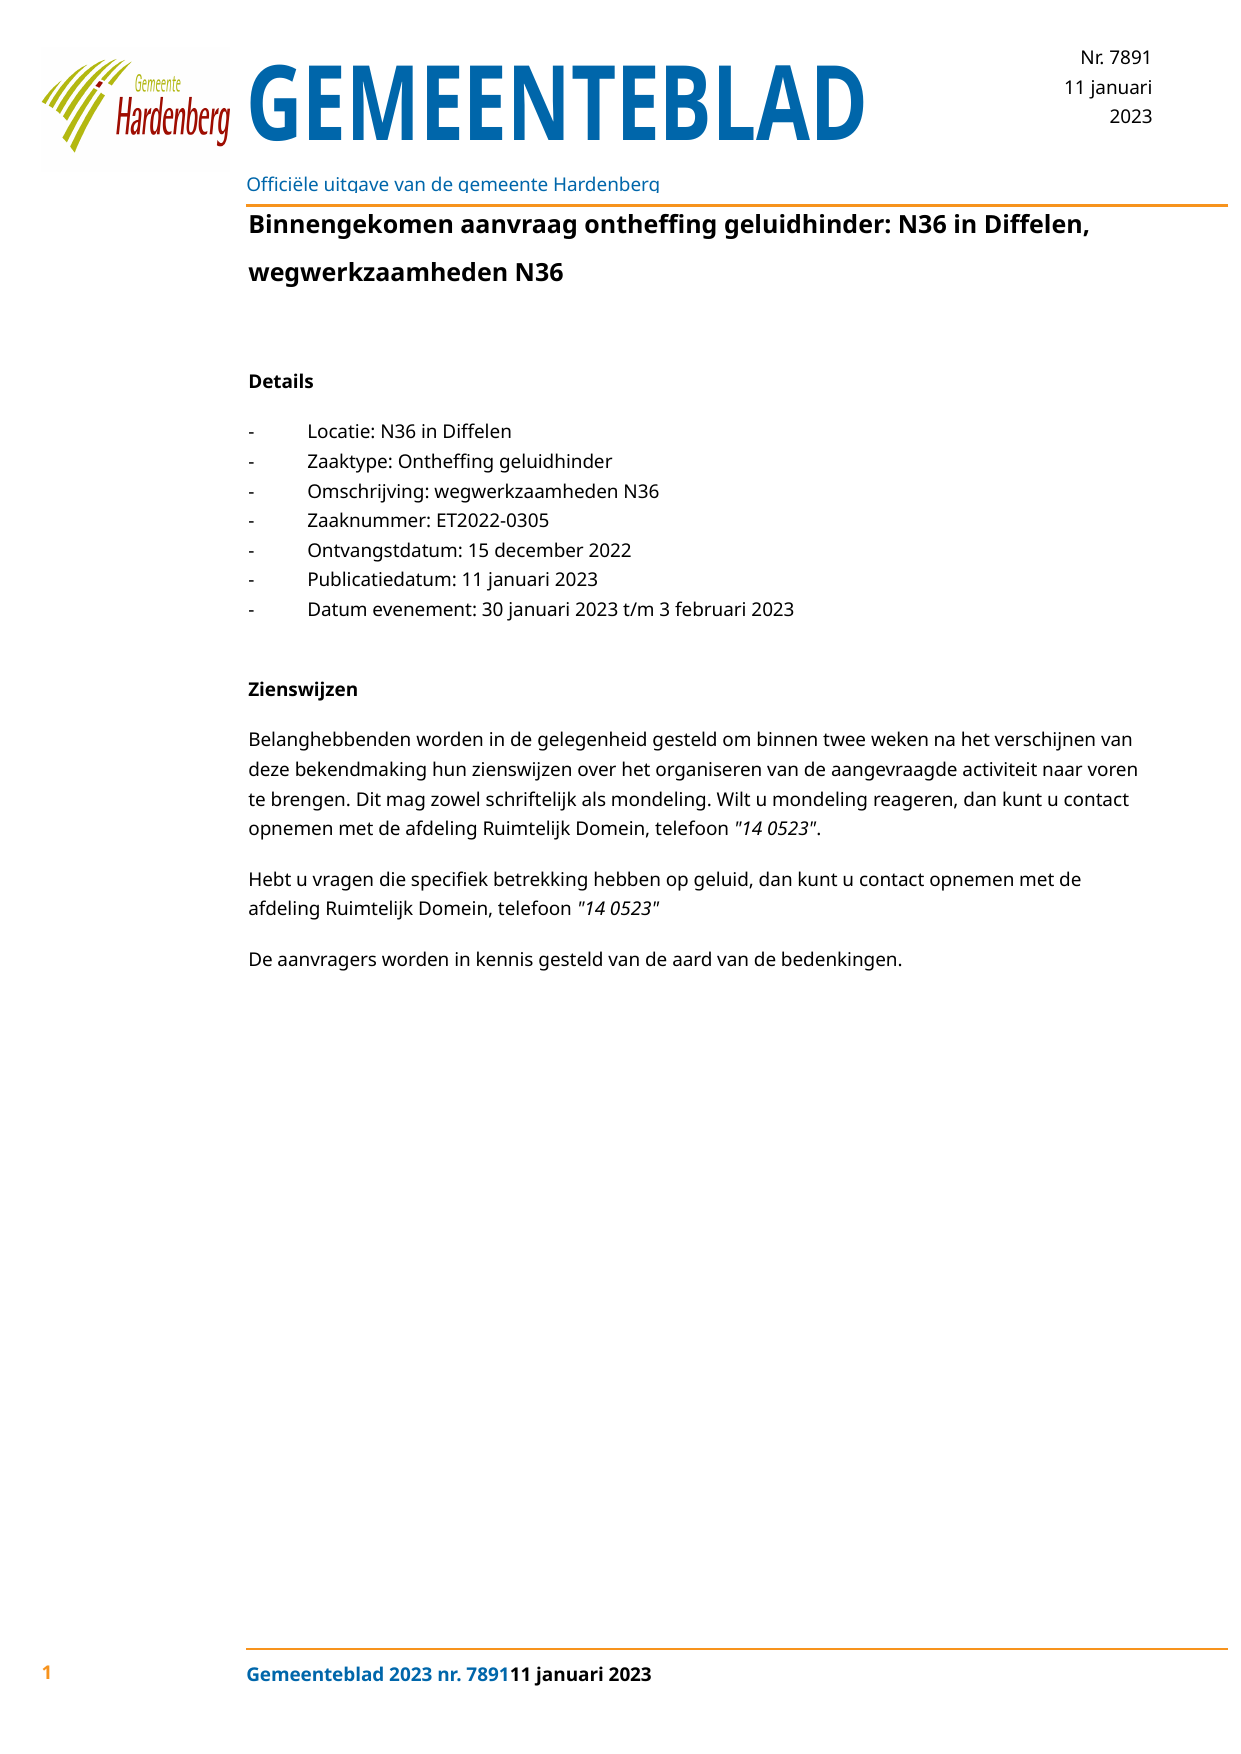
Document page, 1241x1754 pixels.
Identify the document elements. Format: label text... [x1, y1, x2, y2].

list Zaaktype: Ontheffing geluidhinder [248, 448, 1152, 474]
list Datum evenement: 30 januari 2023 t/m 3 februari 2023 [248, 596, 1152, 622]
list Omschrijving: wegwerkzaamheden N36 [248, 478, 1152, 504]
text De aanvragers worden in kennis gesteld van de aard van de bedenkingen. [248, 946, 1152, 972]
text Zienswijzen [248, 676, 1152, 702]
list Locatie: N36 in Diffelen [248, 419, 1152, 444]
text Belanghebbenden worden in de gelegenheid gesteld om binnen twee weken na het verschijnen van deze bekendmaking hun zienswijzen over het organiseren van de aangevraagde activiteit naar voren te brengen. Dit mag zowel schriftelijk als mondeling. Wilt u mondeling reageren, dan kunt u contact opnemen met de afdeling Ruimtelijk Domein, telefoon "14 0523". [248, 727, 1152, 841]
text Binnengekomen aanvraag ontheffing geluidhinder: N36 in Diffelen, wegwerkzaamheden N36 [248, 207, 1152, 288]
list Publicatiedatum: 11 januari 2023 [248, 567, 1152, 592]
text Hebt u vragen die specifiek betrekking hebben op geluid, dan kunt u contact opnemen met de afdeling Ruimtelijk Domein, telefoon "14 0523" [248, 866, 1152, 921]
list Ontvangstdatum: 15 december 2022 [248, 537, 1152, 563]
text Details [248, 368, 1152, 394]
picture [41, 47, 231, 172]
list Zaaknummer: ET2022-0305 [248, 507, 1152, 533]
